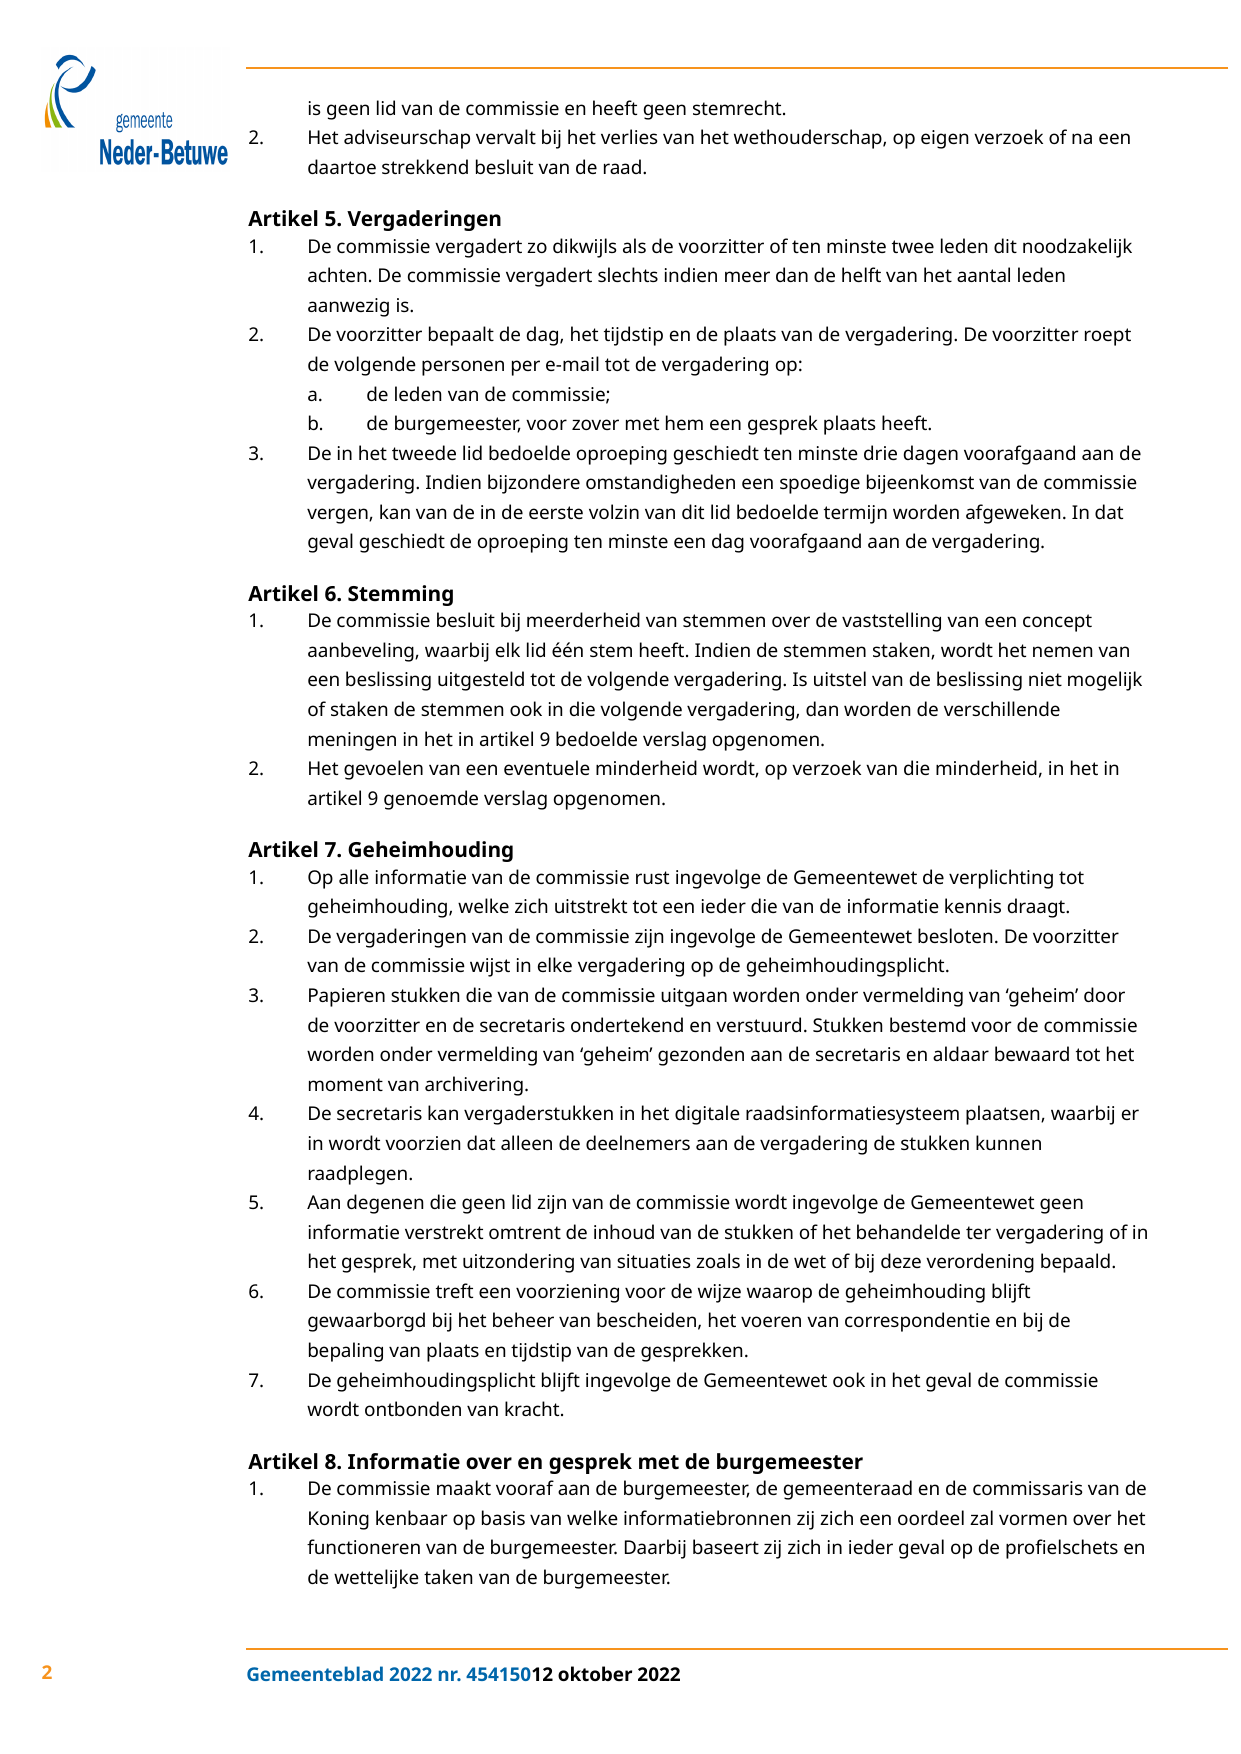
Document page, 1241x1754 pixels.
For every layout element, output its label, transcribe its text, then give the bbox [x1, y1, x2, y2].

list de burgemeester, voor zover met hem een gesprek plaats heeft. [307, 410, 1152, 436]
text Artikel 8. Informatie over en gesprek met de burgemeester [248, 1447, 1152, 1475]
list De in het tweede lid bedoelde oproeping geschiedt ten minste drie dagen voorafgaand aan de vergadering. Indien bijzondere omstandigheden een spoedige bijeenkomst van de commissie vergen, kan van de in de eerste volzin van dit lid bedoelde termijn worden afgeweken. In dat geval geschiedt de oproeping ten minste een dag voorafgaand aan de vergadering. [248, 440, 1152, 554]
list De commissie treft een voorziening voor de wijze waarop de geheimhouding blijft gewaarborgd bij het beheer van bescheiden, het voeren van correspondentie en bij de bepaling van plaats en tijdstip van de gesprekken. [248, 1278, 1152, 1363]
list Op alle informatie van de commissie rust ingevolge de Gemeentewet de verplichting tot geheimhouding, welke zich uitstrekt tot een ieder die van de informatie kennis draagt. [248, 864, 1152, 919]
list De commissie besluit bij meerderheid van stemmen over de vaststelling van een concept aanbeveling, waarbij elk lid één stem heeft. Indien de stemmen staken, wordt het nemen van een beslissing uitgesteld tot de volgende vergadering. Is uitstel van de beslissing niet mogelijk of staken de stemmen ook in die volgende vergadering, dan worden de verschillende meningen in het in artikel 9 bedoelde verslag opgenomen. [248, 607, 1152, 752]
list De vergaderingen van de commissie zijn ingevolge de Gemeentewet besloten. De voorzitter van de commissie wijst in elke vergadering op de geheimhoudingsplicht. [248, 923, 1152, 978]
text Artikel 5. Vergaderingen [248, 204, 1152, 233]
list Het adviseurschap vervalt bij het verlies van het wethouderschap, op eigen verzoek of na een daartoe strekkend besluit van de raad. [248, 124, 1152, 180]
picture [41, 47, 231, 172]
list de leden van de commissie; [307, 381, 1152, 406]
list De commissie vergadert zo dikwijls als de voorzitter of ten minste twee leden dit noodzakelijk achten. De commissie vergadert slechts indien meer dan de helft van het aantal leden aanwezig is. [248, 233, 1152, 318]
list De secretaris kan vergaderstukken in het digitale raadsinformatiesysteem plaatsen, waarbij er in wordt voorzien dat alleen de deelnemers aan de vergadering de stukken kunnen raadplegen. [248, 1101, 1152, 1185]
list De commissie maakt vooraf aan de burgemeester, de gemeenteraad en de commissaris van de Koning kenbaar op basis van welke informatiebronnen zij zich een oordeel zal vormen over het functioneren van de burgemeester. Daarbij baseert zij zich in ieder geval op de profielschets en de wettelijke taken van de burgemeester. [248, 1475, 1152, 1590]
list is geen lid van de commissie en heeft geen stemrecht. [248, 95, 1152, 121]
list Aan degenen die geen lid zijn van de commissie wordt ingevolge de Gemeentewet geen informatie verstrekt omtrent de inhoud van de stukken of het behandelde ter vergadering of in het gesprek, met uitzondering van situaties zoals in de wet of bij deze verordening bepaald. [248, 1189, 1152, 1274]
list Het gevoelen van een eventuele minderheid wordt, op verzoek van die minderheid, in het in artikel 9 genoemde verslag opgenomen. [248, 755, 1152, 811]
text Artikel 6. Stemming [248, 579, 1152, 607]
list De geheimhoudingsplicht blijft ingevolge de Gemeentewet ook in het geval de commissie wordt ontbonden van kracht. [248, 1367, 1152, 1422]
list Papieren stukken die van de commissie uitgaan worden onder vermelding van ‘geheim’ door de voorzitter en de secretaris ondertekend en verstuurd. Stukken bestemd voor de commissie worden onder vermelding van ‘geheim’ gezonden aan de secretaris en aldaar bewaard tot het moment van archivering. [248, 982, 1152, 1097]
list De voorzitter bepaalt de dag, het tijdstip en de plaats van de vergadering. De voorzitter roept de volgende personen per e-mail tot de vergadering op: [248, 322, 1152, 377]
text Artikel 7. Geheimhouding [248, 835, 1152, 864]
